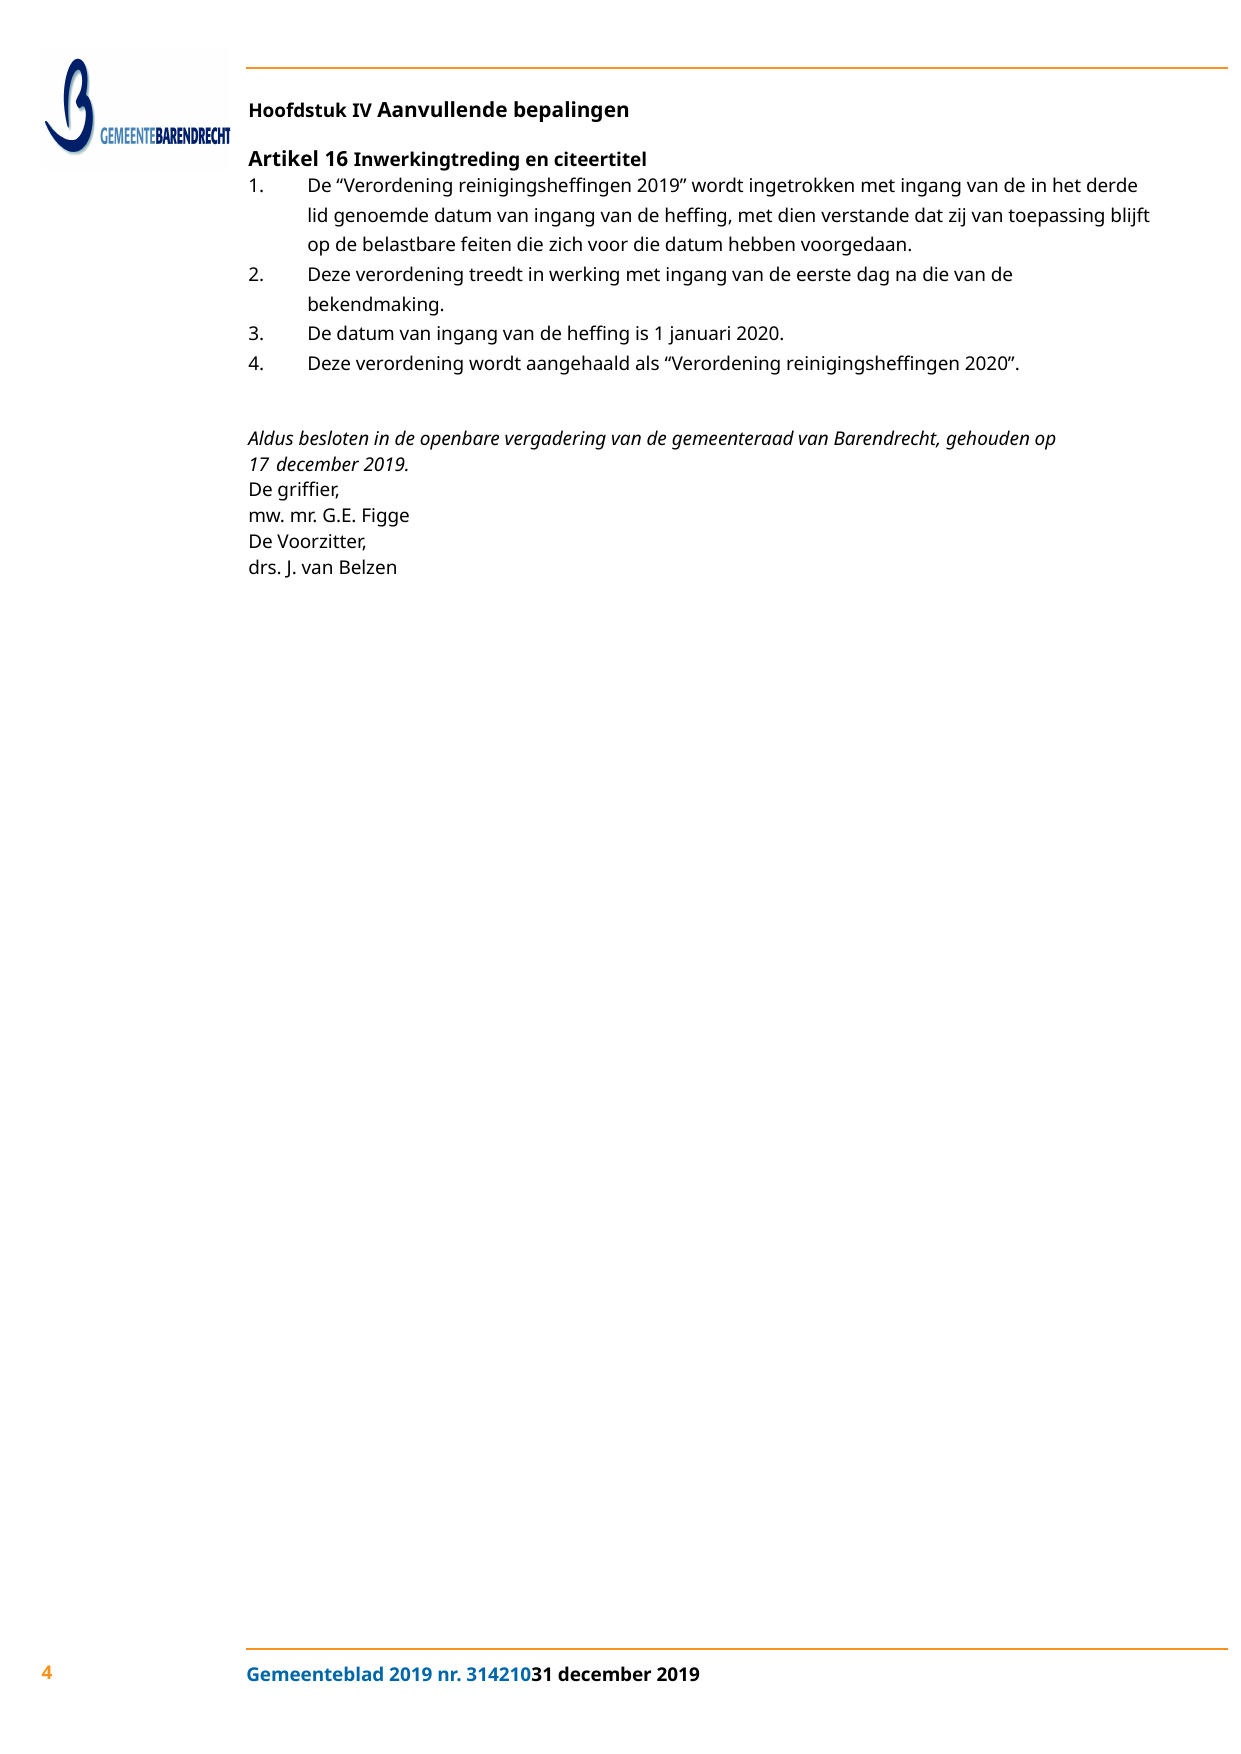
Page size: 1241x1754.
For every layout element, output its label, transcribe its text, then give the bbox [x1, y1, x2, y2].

text drs. J. van Belzen [248, 554, 1152, 579]
list De datum van ingang van de heffing is 1 januari 2020. [248, 320, 1152, 346]
list Deze verordening treedt in werking met ingang van de eerste dag na die van de bekendmaking. [248, 261, 1152, 317]
text Hoofdstuk IV Aanvullende bepalingen [248, 95, 1152, 123]
picture [41, 47, 231, 172]
text De griffier, [248, 477, 1152, 502]
text De Voorzitter, [248, 528, 1152, 554]
text mw. mr. G.E. Figge [248, 502, 1152, 528]
list Deze verordening wordt aangehaald als “Verordening reinigingsheffingen 2020”. [248, 350, 1152, 376]
text Aldus besloten in de openbare vergadering van de gemeenteraad van Barendrecht, gehouden op 17 december 2019. [248, 425, 1152, 477]
text Artikel 16 Inwerkingtreding en citeertitel [248, 144, 1152, 172]
list De “Verordening reinigingsheffingen 2019” wordt ingetrokken met ingang van de in het derde lid genoemde datum van ingang van de heffing, met dien verstande dat zij van toepassing blijft op de belastbare feiten die zich voor die datum hebben voorgedaan. [248, 172, 1152, 257]
